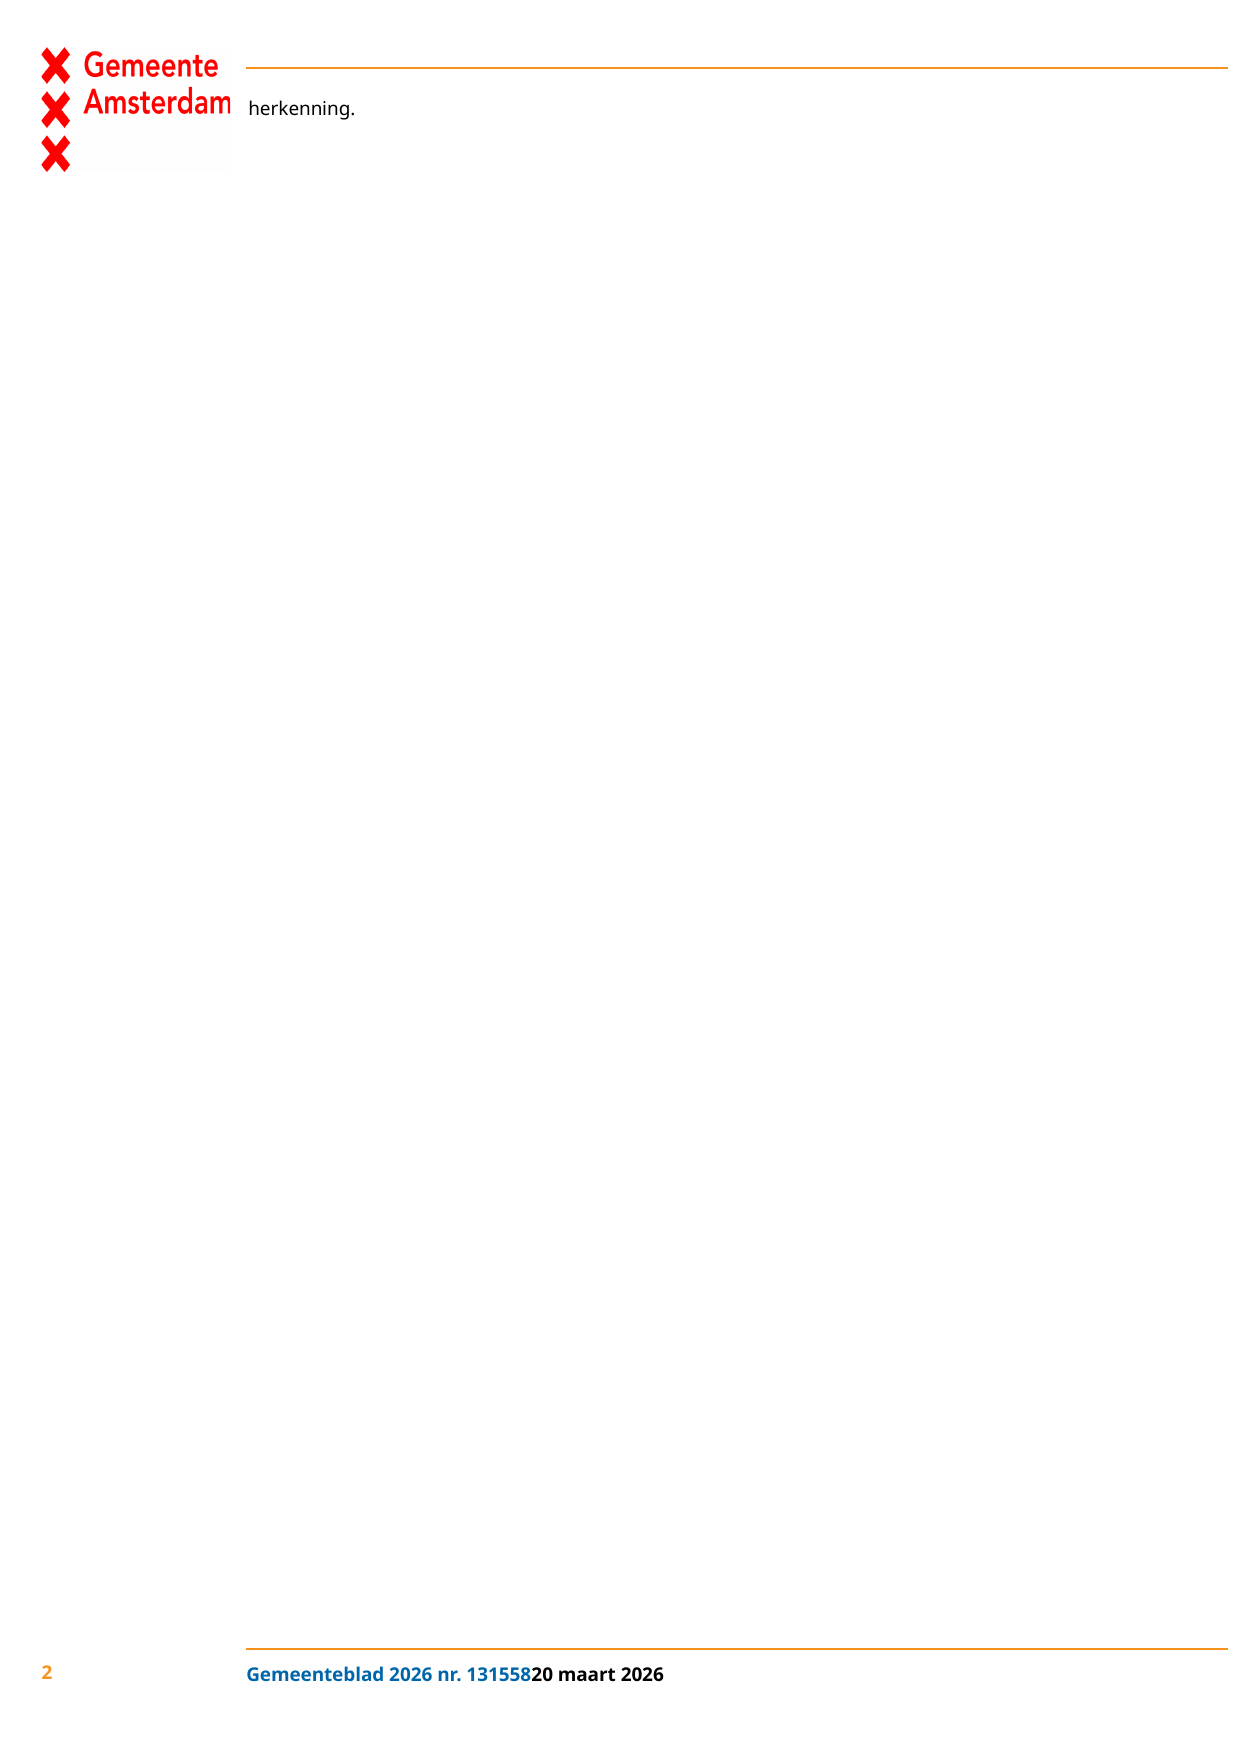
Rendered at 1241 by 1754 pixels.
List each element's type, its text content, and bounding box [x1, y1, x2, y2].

picture [41, 47, 231, 172]
text herkenning. [248, 95, 1152, 121]
